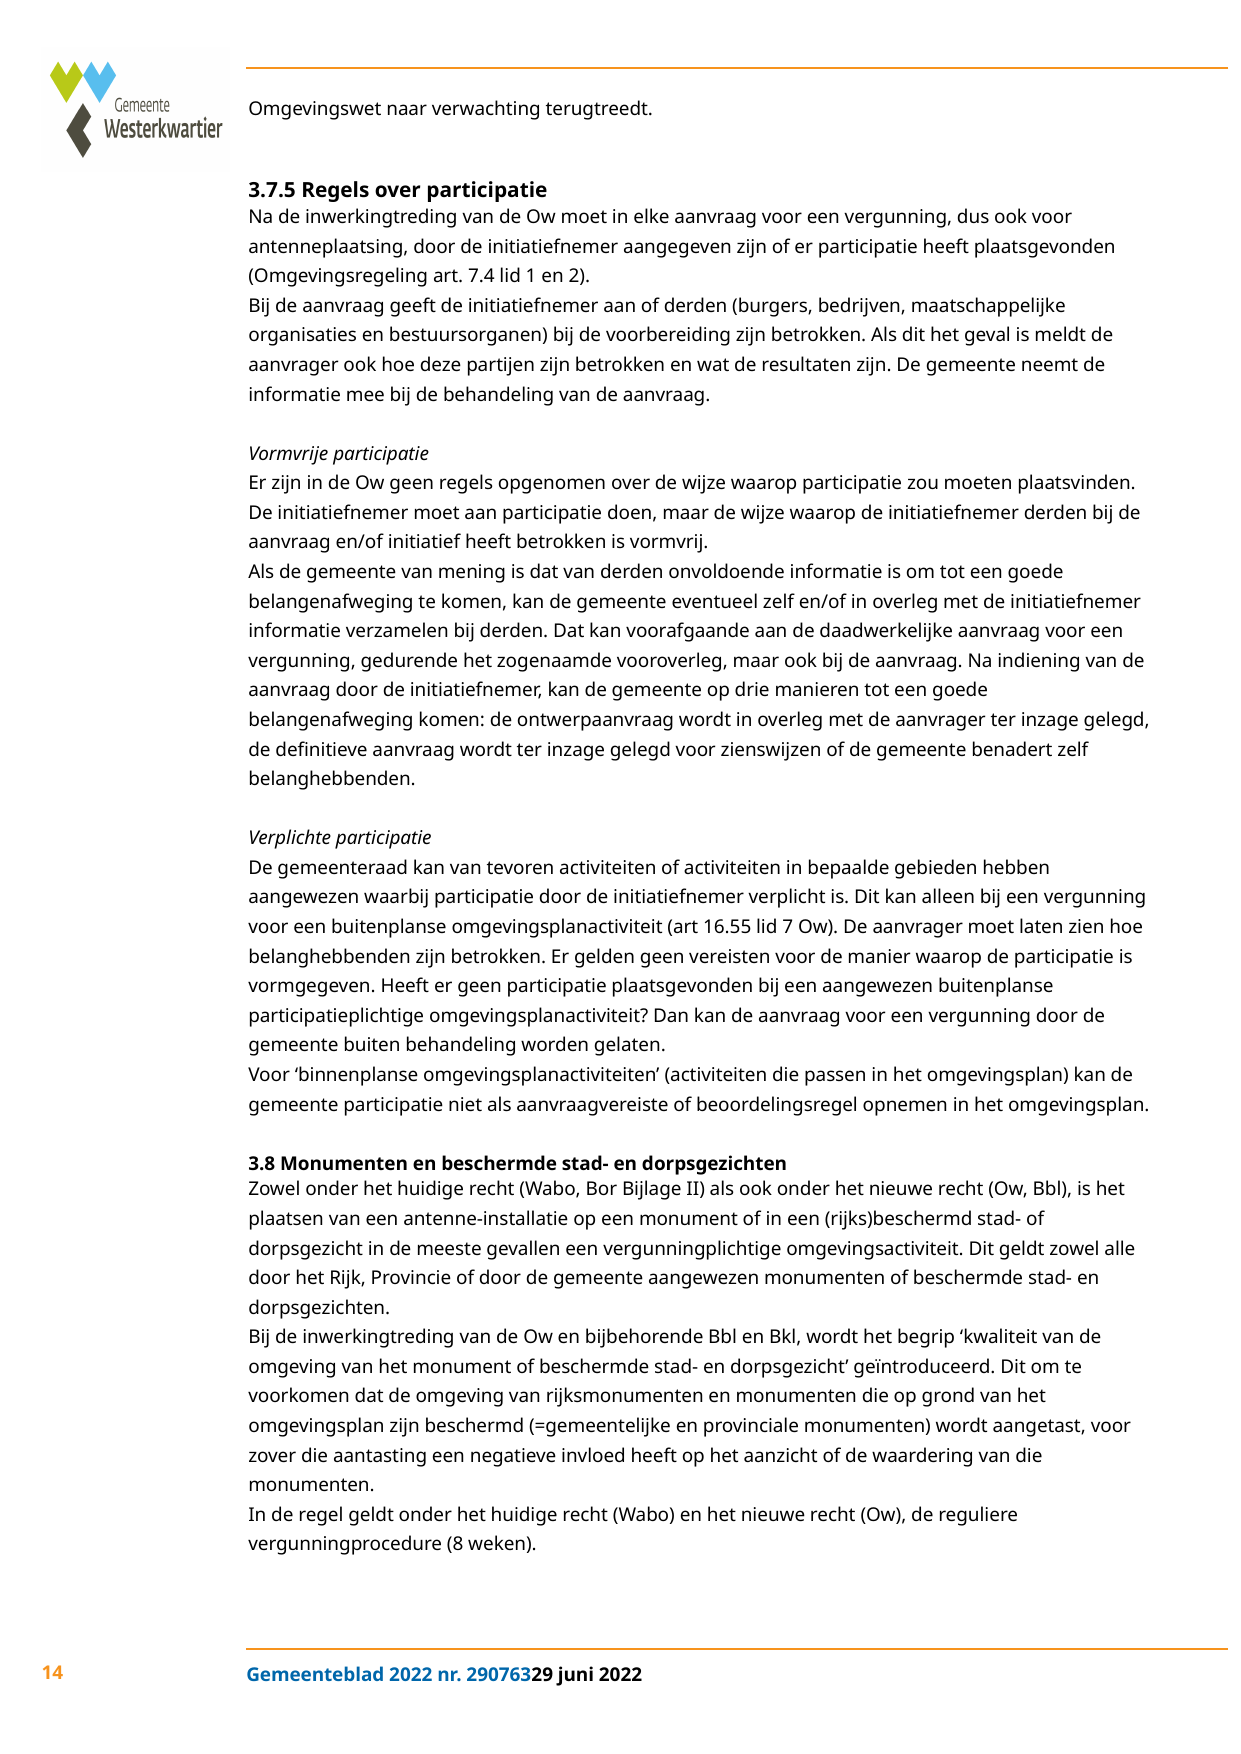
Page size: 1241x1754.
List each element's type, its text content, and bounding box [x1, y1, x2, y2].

text Vormvrije participatie [248, 440, 1152, 466]
text Bij de aanvraag geeft de initiatiefnemer aan of derden (burgers, bedrijven, maatschappelijke organisaties en bestuursorganen) bij de voorbereiding zijn betrokken. Als dit het geval is meldt de aanvrager ook hoe deze partijen zijn betrokken en wat de resultaten zijn. De gemeente neemt de informatie mee bij de behandeling van de aanvraag. [248, 292, 1152, 406]
text Er zijn in de Ow geen regels opgenomen over de wijze waarop participatie zou moeten plaatsvinden. De initiatiefnemer moet aan participatie doen, maar de wijze waarop de initiatiefnemer derden bij de aanvraag en/of initiatief heeft betrokken is vormvrij. [248, 469, 1152, 554]
text 3.7.5 Regels over participatie [248, 175, 1152, 203]
text Bij de inwerkingtreding van de Ow en bijbehorende Bbl en Bkl, wordt het begrip ‘kwaliteit van de omgeving van het monument of beschermde stad- en dorpsgezicht’ geïntroduceerd. Dit om te voorkomen dat de omgeving van rijksmonumenten en monumenten die op grond van het omgevingsplan zijn beschermd (=gemeentelijke en provinciale monumenten) wordt aangetast, voor zover die aantasting een negatieve invloed heeft op het aanzicht of de waardering van die monumenten. [248, 1323, 1152, 1497]
picture [41, 47, 231, 172]
text Omgevingswet naar verwachting terugtreedt. [248, 95, 1152, 121]
text Als de gemeente van mening is dat van derden onvoldoende informatie is om tot een goede belangenafweging te komen, kan de gemeente eventueel zelf en/of in overleg met de initiatiefnemer informatie verzamelen bij derden. Dat kan voorafgaande aan de daadwerkelijke aanvraag voor een vergunning, gedurende het zogenaamde vooroverleg, maar ook bij de aanvraag. Na indiening van de aanvraag door de initiatiefnemer, kan de gemeente op drie manieren tot een goede belangenafweging komen: de ontwerpaanvraag wordt in overleg met de aanvrager ter inzage gelegd, de definitieve aanvraag wordt ter inzage gelegd voor zienswijzen of de gemeente benadert zelf belanghebbenden. [248, 558, 1152, 791]
text Na de inwerkingtreding van de Ow moet in elke aanvraag voor een vergunning, dus ook voor antenneplaatsing, door de initiatiefnemer aangegeven zijn of er participatie heeft plaatsgevonden (Omgevingsregeling art. 7.4 lid 1 en 2). [248, 203, 1152, 288]
text In de regel geldt onder het huidige recht (Wabo) en het nieuwe recht (Ow), de reguliere vergunningprocedure (8 weken). [248, 1501, 1152, 1556]
text De gemeenteraad kan van tevoren activiteiten of activiteiten in bepaalde gebieden hebben aangewezen waarbij participatie door de initiatiefnemer verplicht is. Dit kan alleen bij een vergunning voor een buitenplanse omgevingsplanactiviteit (art 16.55 lid 7 Ow). De aanvrager moet laten zien hoe belanghebbenden zijn betrokken. Er gelden geen vereisten voor de manier waarop de participatie is vormgegeven. Heeft er geen participatie plaatsgevonden bij een aangewezen buitenplanse participatieplichtige omgevingsplanactiviteit? Dan kan de aanvraag voor een vergunning door de gemeente buiten behandeling worden gelaten. [248, 854, 1152, 1057]
text 3.8 Monumenten en beschermde stad- en dorpsgezichten [248, 1150, 1152, 1176]
text Voor ‘binnenplanse omgevingsplanactiviteiten’ (activiteiten die passen in het omgevingsplan) kan de gemeente participatie niet als aanvraagvereiste of beoordelingsregel opnemen in het omgevingsplan. [248, 1061, 1152, 1116]
text Verplichte participatie [248, 824, 1152, 850]
text Zowel onder het huidige recht (Wabo, Bor Bijlage II) als ook onder het nieuwe recht (Ow, Bbl), is het plaatsen van een antenne-installatie op een monument of in een (rijks)beschermd stad- of dorpsgezicht in de meeste gevallen een vergunningplichtige omgevingsactiviteit. Dit geldt zowel alle door het Rijk, Provincie of door de gemeente aangewezen monumenten of beschermde stad- en dorpsgezichten. [248, 1176, 1152, 1320]
